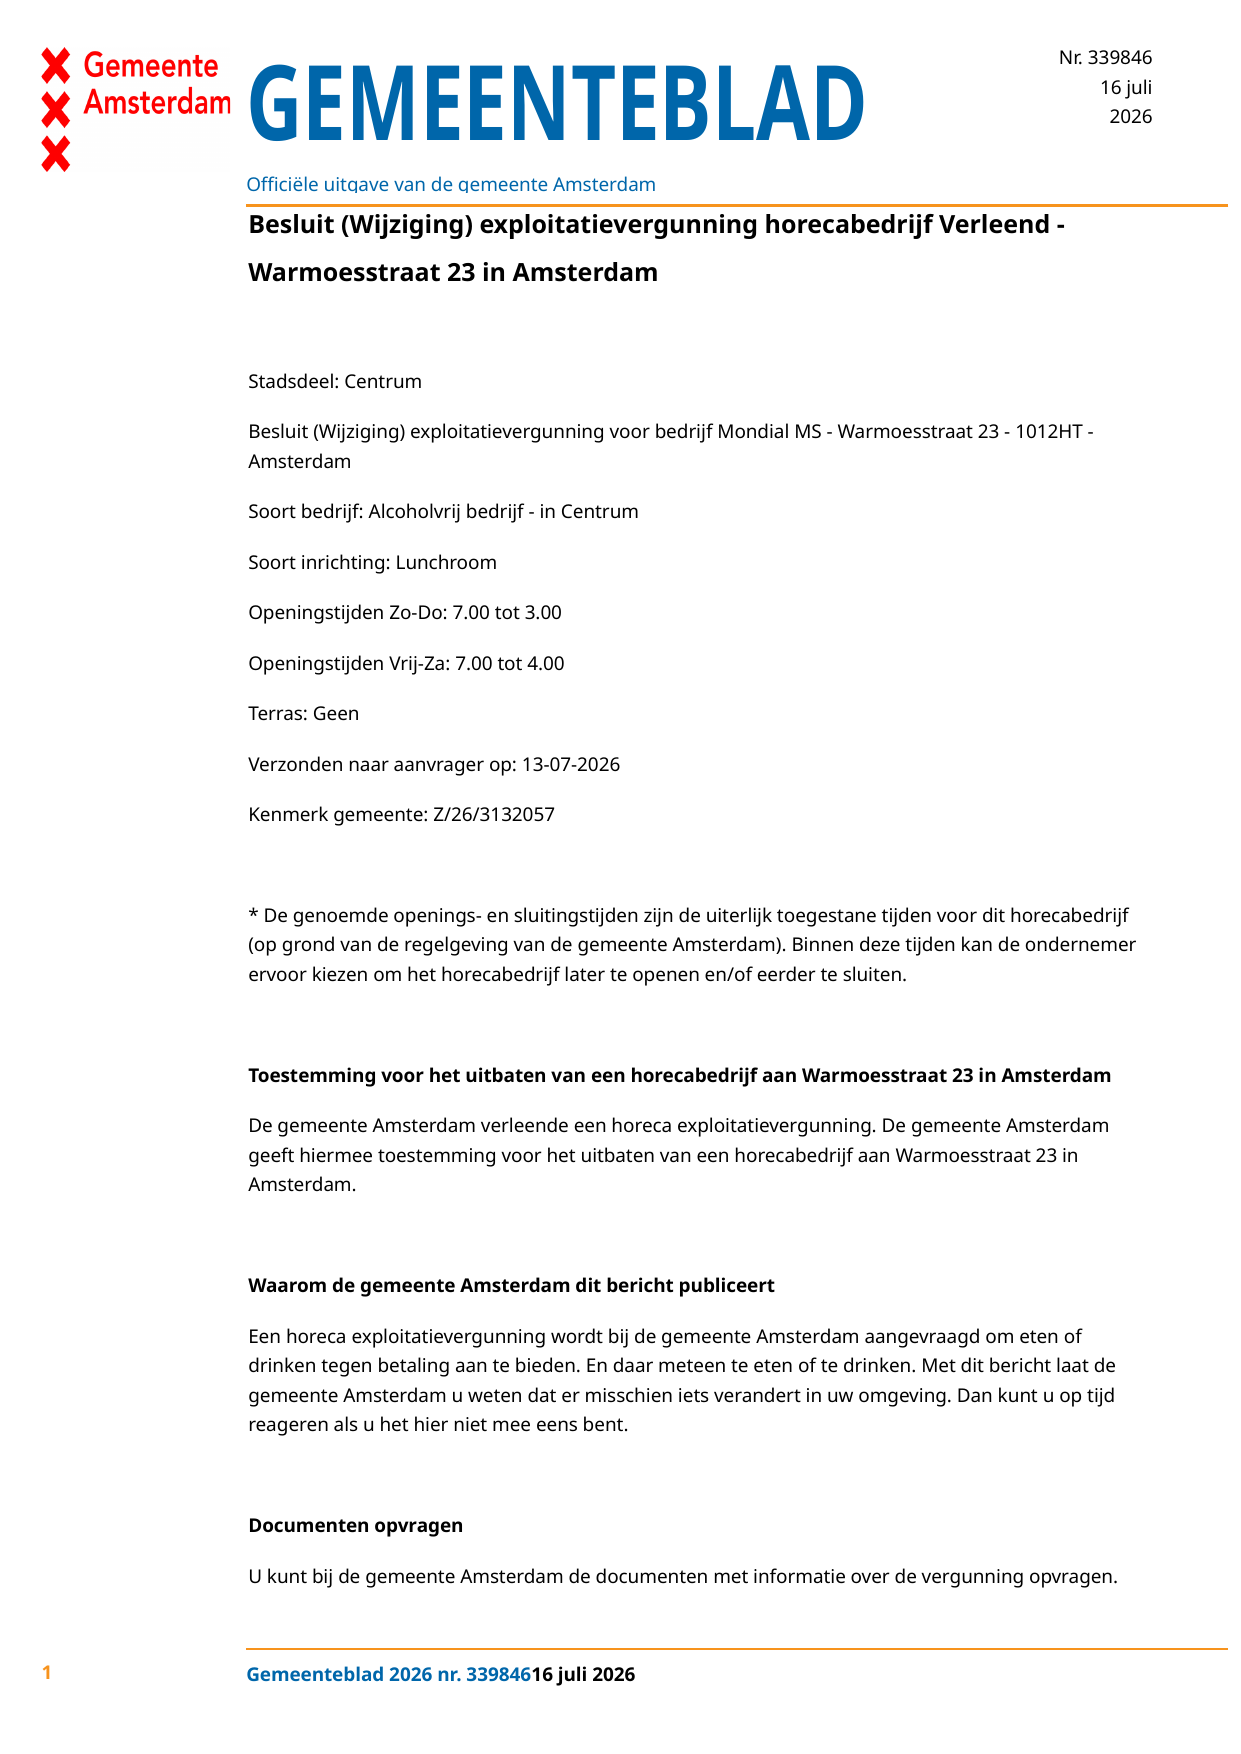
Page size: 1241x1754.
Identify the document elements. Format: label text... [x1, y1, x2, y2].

text Een horeca exploitatievergunning wordt bij de gemeente Amsterdam aangevraagd om eten of drinken tegen betaling aan te bieden. En daar meteen te eten of te drinken. Met dit bericht laat de gemeente Amsterdam u weten dat er misschien iets verandert in uw omgeving. Dan kunt u op tijd reageren als u het hier niet mee eens bent. [248, 1323, 1152, 1437]
text Besluit (Wijziging) exploitatievergunning horecabedrijf Verleend - Warmoesstraat 23 in Amsterdam [248, 207, 1152, 288]
text * De genoemde openings- en sluitingstijden zijn de uiterlijk toegestane tijden voor dit horecabedrijf (op grond van de regelgeving van de gemeente Amsterdam). Binnen deze tijden kan de ondernemer ervoor kiezen om het horecabedrijf later te openen en/of eerder te sluiten. [248, 902, 1152, 987]
text Verzonden naar aanvrager op: 13-07-2026 [248, 751, 1152, 777]
text Waarom de gemeente Amsterdam dit bericht publiceert [248, 1272, 1152, 1298]
text Toestemming voor het uitbaten van een horecabedrijf aan Warmoesstraat 23 in Amsterdam [248, 1062, 1152, 1088]
text Stadsdeel: Centrum [248, 368, 1152, 394]
text Kenmerk gemeente: Z/26/3132057 [248, 801, 1152, 827]
text Soort inrichting: Lunchroom [248, 549, 1152, 575]
text Besluit (Wijziging) exploitatievergunning voor bedrijf Mondial MS - Warmoesstraat 23 - 1012HT - Amsterdam [248, 419, 1152, 474]
text Openingstijden Zo-Do: 7.00 tot 3.00 [248, 599, 1152, 625]
picture [41, 47, 231, 172]
text Soort bedrijf: Alcoholvrij bedrijf - in Centrum [248, 499, 1152, 524]
text De gemeente Amsterdam verleende een horeca exploitatievergunning. De gemeente Amsterdam geeft hiermee toestemming voor het uitbaten van een horecabedrijf aan Warmoesstraat 23 in Amsterdam. [248, 1112, 1152, 1197]
text Openingstijden Vrij-Za: 7.00 tot 4.00 [248, 650, 1152, 676]
text Documenten opvragen [248, 1512, 1152, 1538]
text U kunt bij de gemeente Amsterdam de documenten met informatie over de vergunning opvragen. [248, 1563, 1152, 1589]
text Terras: Geen [248, 700, 1152, 726]
